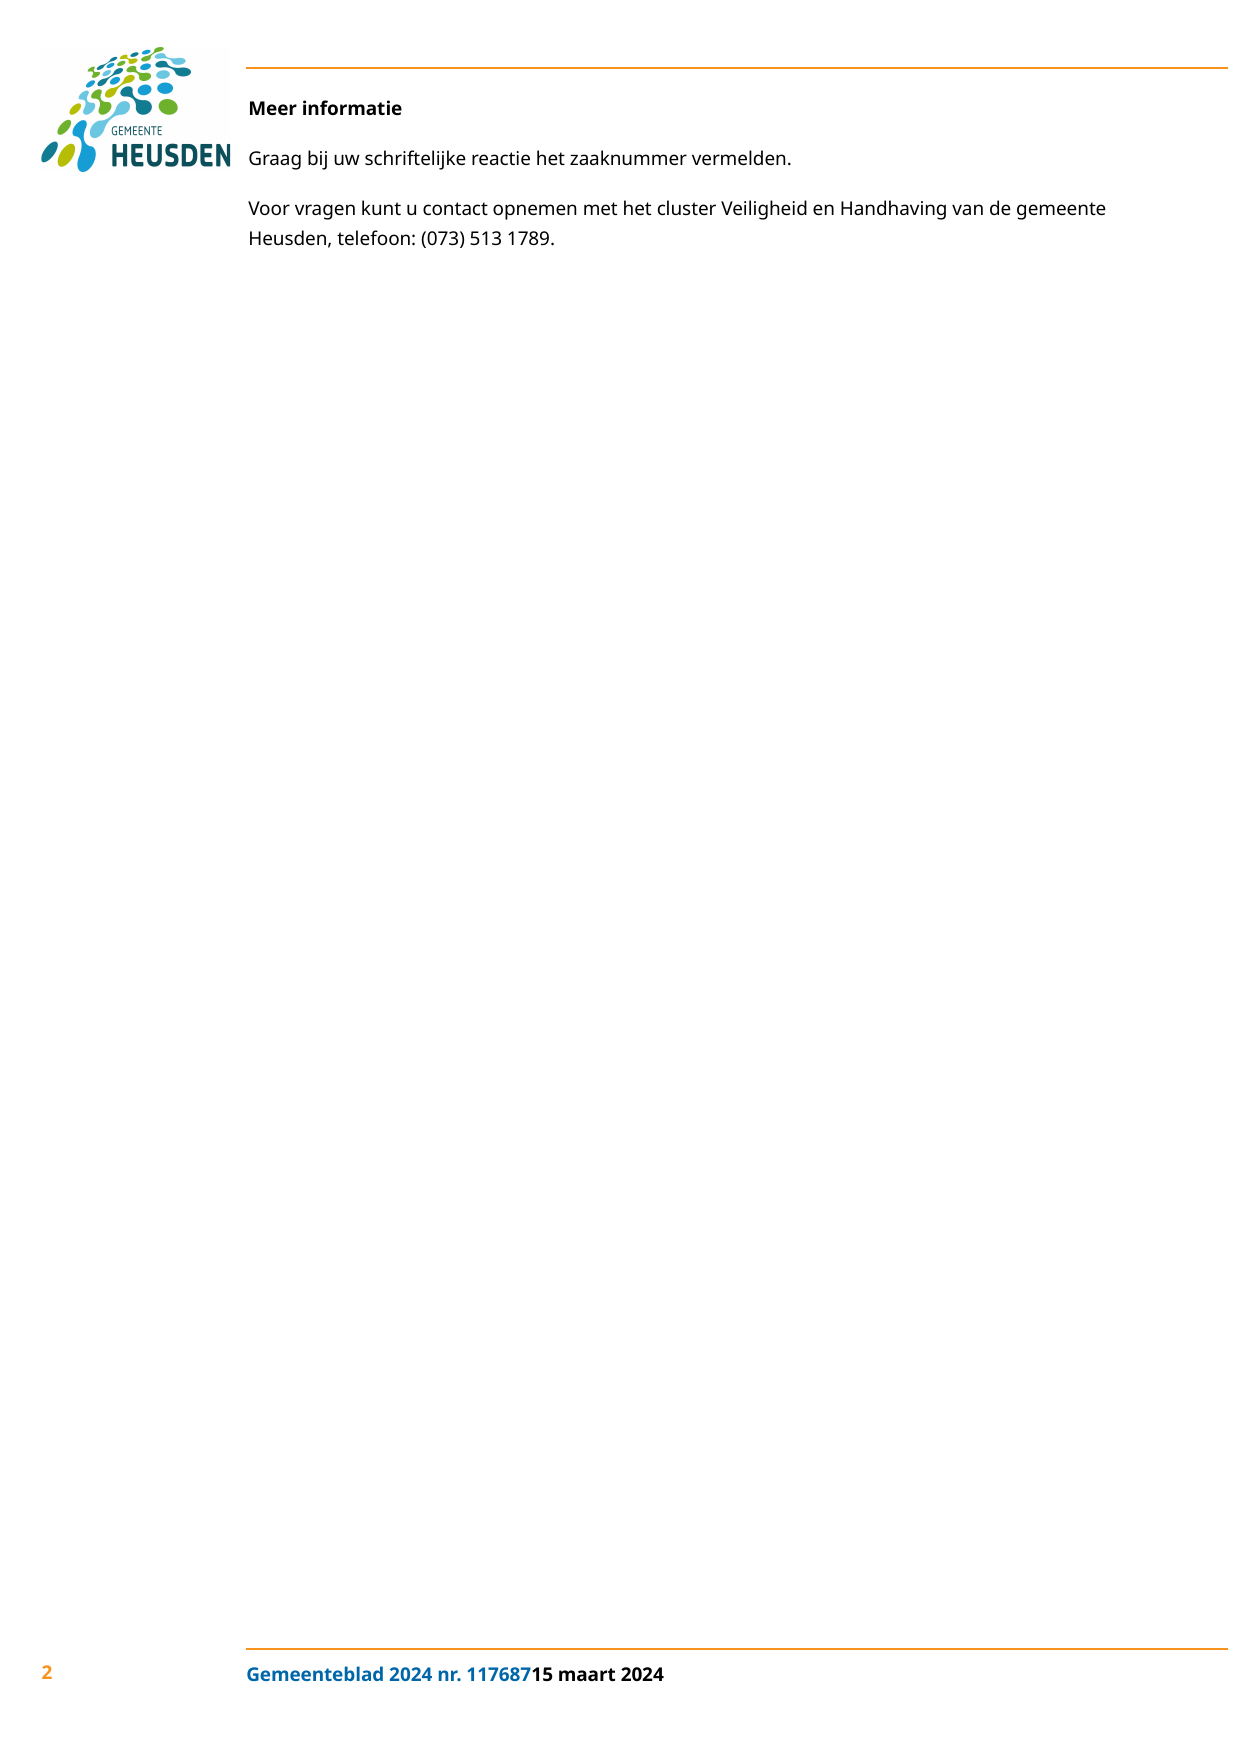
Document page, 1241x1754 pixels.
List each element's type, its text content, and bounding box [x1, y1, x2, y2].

picture [41, 47, 231, 172]
text Graag bij uw schriftelijke reactie het zaaknummer vermelden. [248, 145, 1152, 171]
text Voor vragen kunt u contact opnemen met het cluster Veiligheid en Handhaving van de gemeente Heusden, telefoon: (073) 513 1789. [248, 196, 1152, 251]
text Meer informatie [248, 95, 1152, 121]
